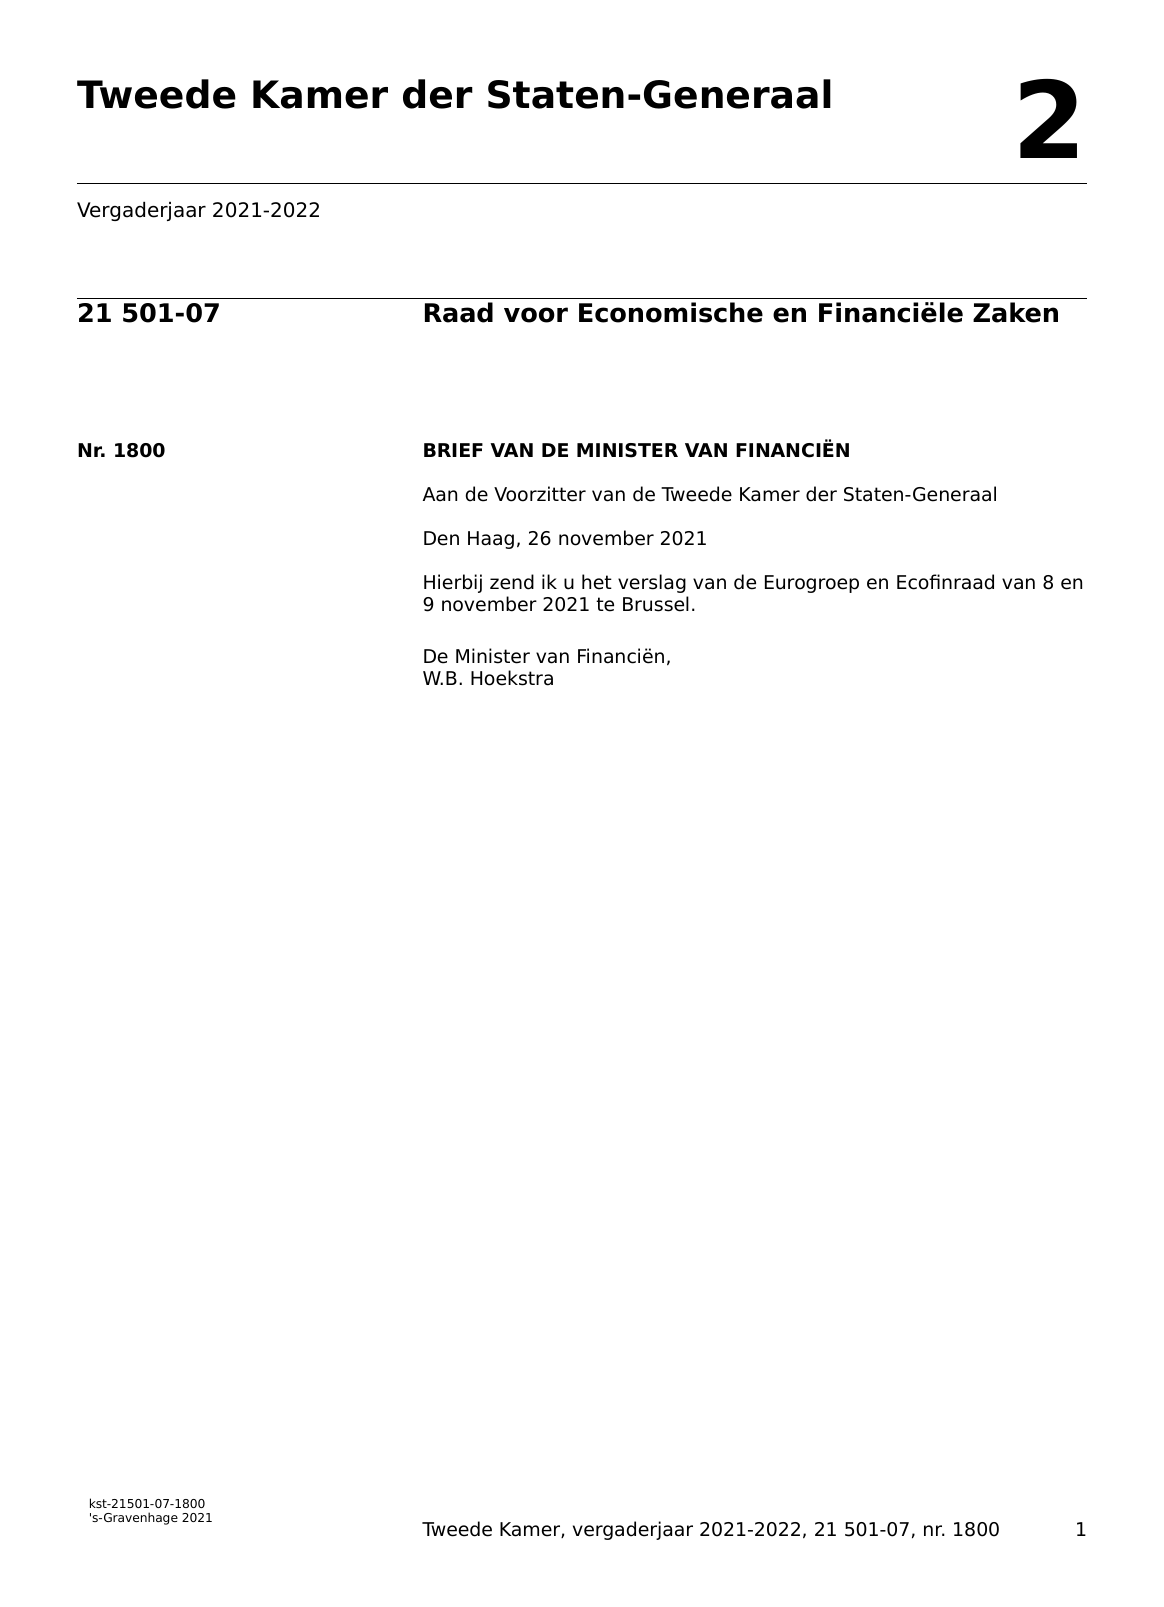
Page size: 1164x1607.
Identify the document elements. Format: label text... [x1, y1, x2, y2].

text Den Haag, 26 november 2021 [422, 528, 1087, 550]
subtitle 21 501-07 Raad voor Economische en Financiële Zaken [77, 299, 1087, 329]
subtitle Nr. 1800 BRIEF VAN DE MINISTER VAN FINANCIËN [77, 440, 1087, 462]
table_header Tweede Kamer der Staten-Generaal [77, 59, 886, 183]
table_header 2 [886, 59, 1087, 183]
text 's-Gravenhage 2021 [88, 1511, 323, 1525]
text Aan de Voorzitter van de Tweede Kamer der Staten-Generaal [422, 484, 1087, 506]
table_cell Vergaderjaar 2021-2022 [77, 184, 1087, 298]
text Hierbij zend ik u het verslag van de Eurogroep en Ecofinraad van 8 en 9 november 2021 te Brussel. [422, 572, 1087, 616]
text kst-21501-07-1800 [88, 1497, 323, 1511]
text De Minister van Financiën, W.B. Hoekstra [422, 646, 1087, 690]
